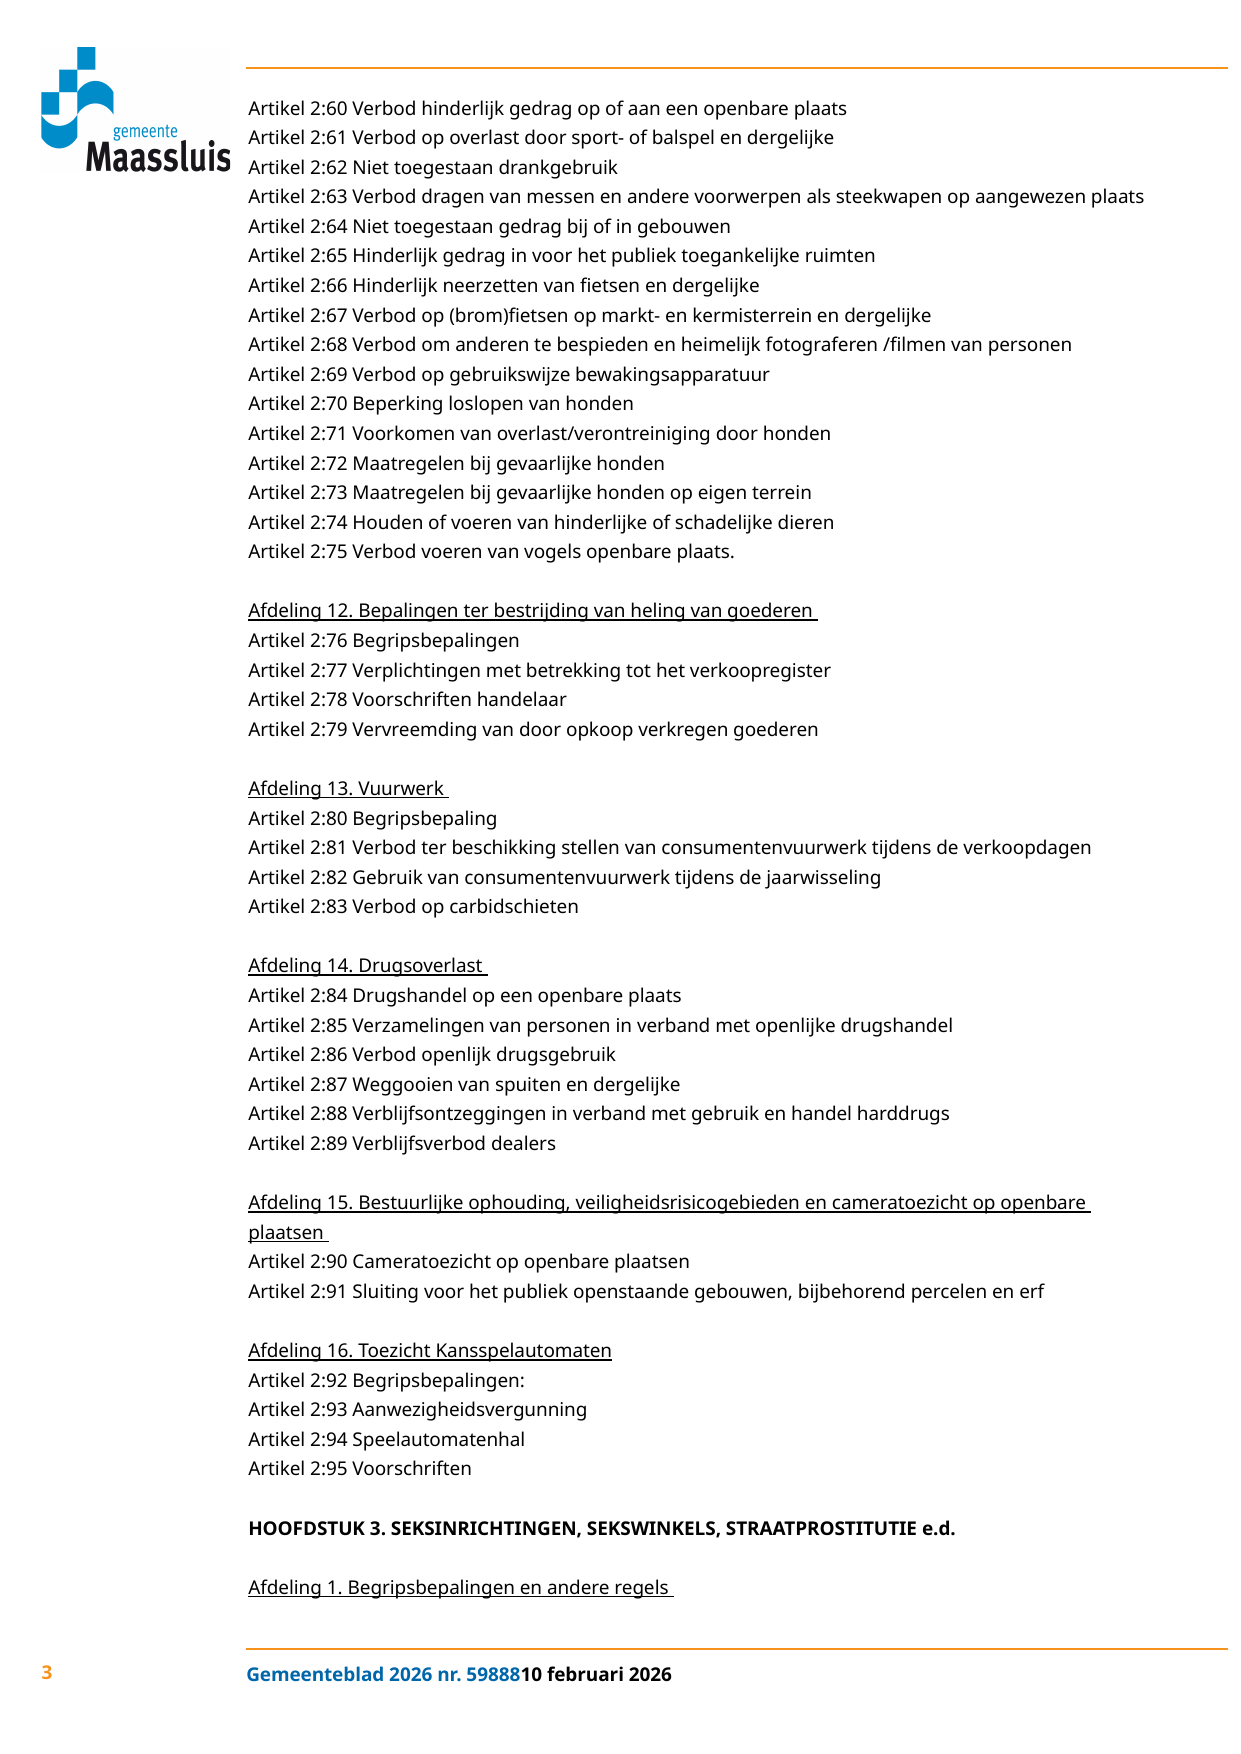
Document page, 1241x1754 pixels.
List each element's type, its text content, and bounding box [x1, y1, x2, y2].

text Artikel 2:92 Begripsbepalingen: [248, 1367, 1152, 1393]
text Artikel 2:94 Speelautomatenhal [248, 1426, 1152, 1452]
text Artikel 2:61 Verbod op overlast door sport- of balspel en dergelijke [248, 124, 1152, 150]
text Artikel 2:71 Voorkomen van overlast/verontreiniging door honden [248, 420, 1152, 446]
text Artikel 2:79 Vervreemding van door opkoop verkregen goederen [248, 716, 1152, 742]
text Artikel 2:81 Verbod ter beschikking stellen van consumentenvuurwerk tijdens de verkoopdagen [248, 834, 1152, 860]
text Artikel 2:70 Beperking loslopen van honden [248, 391, 1152, 416]
text Artikel 2:89 Verblijfsverbod dealers [248, 1130, 1152, 1156]
text Afdeling 15. Bestuurlijke ophouding, veiligheidsrisicogebieden en cameratoezicht op openbare plaatsen [248, 1189, 1152, 1245]
text Artikel 2:95 Voorschriften [248, 1456, 1152, 1481]
text Artikel 2:72 Maatregelen bij gevaarlijke honden [248, 450, 1152, 476]
text Artikel 2:63 Verbod dragen van messen en andere voorwerpen als steekwapen op aangewezen plaats [248, 183, 1152, 209]
text Artikel 2:85 Verzamelingen van personen in verband met openlijke drugshandel [248, 1012, 1152, 1038]
text Artikel 2:80 Begripsbepaling [248, 805, 1152, 831]
text Artikel 2:83 Verbod op carbidschieten [248, 893, 1152, 919]
text Artikel 2:60 Verbod hinderlijk gedrag op of aan een openbare plaats [248, 95, 1152, 121]
text Artikel 2:76 Begripsbepalingen [248, 627, 1152, 653]
text HOOFDSTUK 3. SEKSINRICHTINGEN, SEKSWINKELS, STRAATPROSTITUTIE e.d. [248, 1515, 1152, 1541]
text Artikel 2:82 Gebruik van consumentenvuurwerk tijdens de jaarwisseling [248, 864, 1152, 890]
text Afdeling 14. Drugsoverlast [248, 953, 1152, 978]
text Artikel 2:87 Weggooien van spuiten en dergelijke [248, 1071, 1152, 1097]
text Artikel 2:64 Niet toegestaan gedrag bij of in gebouwen [248, 213, 1152, 239]
text Artikel 2:90 Cameratoezicht op openbare plaatsen [248, 1248, 1152, 1274]
text Artikel 2:88 Verblijfsontzeggingen in verband met gebruik en handel harddrugs [248, 1101, 1152, 1126]
text Artikel 2:93 Aanwezigheidsvergunning [248, 1396, 1152, 1422]
text Artikel 2:78 Voorschriften handelaar [248, 686, 1152, 712]
picture [41, 47, 231, 172]
text Afdeling 13. Vuurwerk [248, 775, 1152, 801]
text Artikel 2:77 Verplichtingen met betrekking tot het verkoopregister [248, 657, 1152, 683]
text Artikel 2:91 Sluiting voor het publiek openstaande gebouwen, bijbehorend percelen en erf [248, 1278, 1152, 1304]
text Artikel 2:65 Hinderlijk gedrag in voor het publiek toegankelijke ruimten [248, 243, 1152, 268]
text Artikel 2:73 Maatregelen bij gevaarlijke honden op eigen terrein [248, 479, 1152, 505]
text Artikel 2:75 Verbod voeren van vogels openbare plaats. [248, 538, 1152, 564]
text Artikel 2:67 Verbod op (brom)fietsen op markt- en kermisterrein en dergelijke [248, 302, 1152, 328]
text Artikel 2:62 Niet toegestaan drankgebruik [248, 154, 1152, 180]
text Artikel 2:84 Drugshandel op een openbare plaats [248, 982, 1152, 1008]
text Artikel 2:66 Hinderlijk neerzetten van fietsen en dergelijke [248, 272, 1152, 298]
text Afdeling 12. Bepalingen ter bestrijding van heling van goederen [248, 598, 1152, 623]
text Afdeling 1. Begripsbepalingen en andere regels [248, 1574, 1152, 1600]
text Artikel 2:74 Houden of voeren van hinderlijke of schadelijke dieren [248, 509, 1152, 535]
text Afdeling 16. Toezicht Kansspelautomaten [248, 1337, 1152, 1363]
text Artikel 2:86 Verbod openlijk drugsgebruik [248, 1041, 1152, 1067]
text Artikel 2:69 Verbod op gebruikswijze bewakingsapparatuur [248, 361, 1152, 387]
picture [41, 47, 77, 92]
text Artikel 2:68 Verbod om anderen te bespieden en heimelijk fotograferen /filmen van personen [248, 331, 1152, 357]
